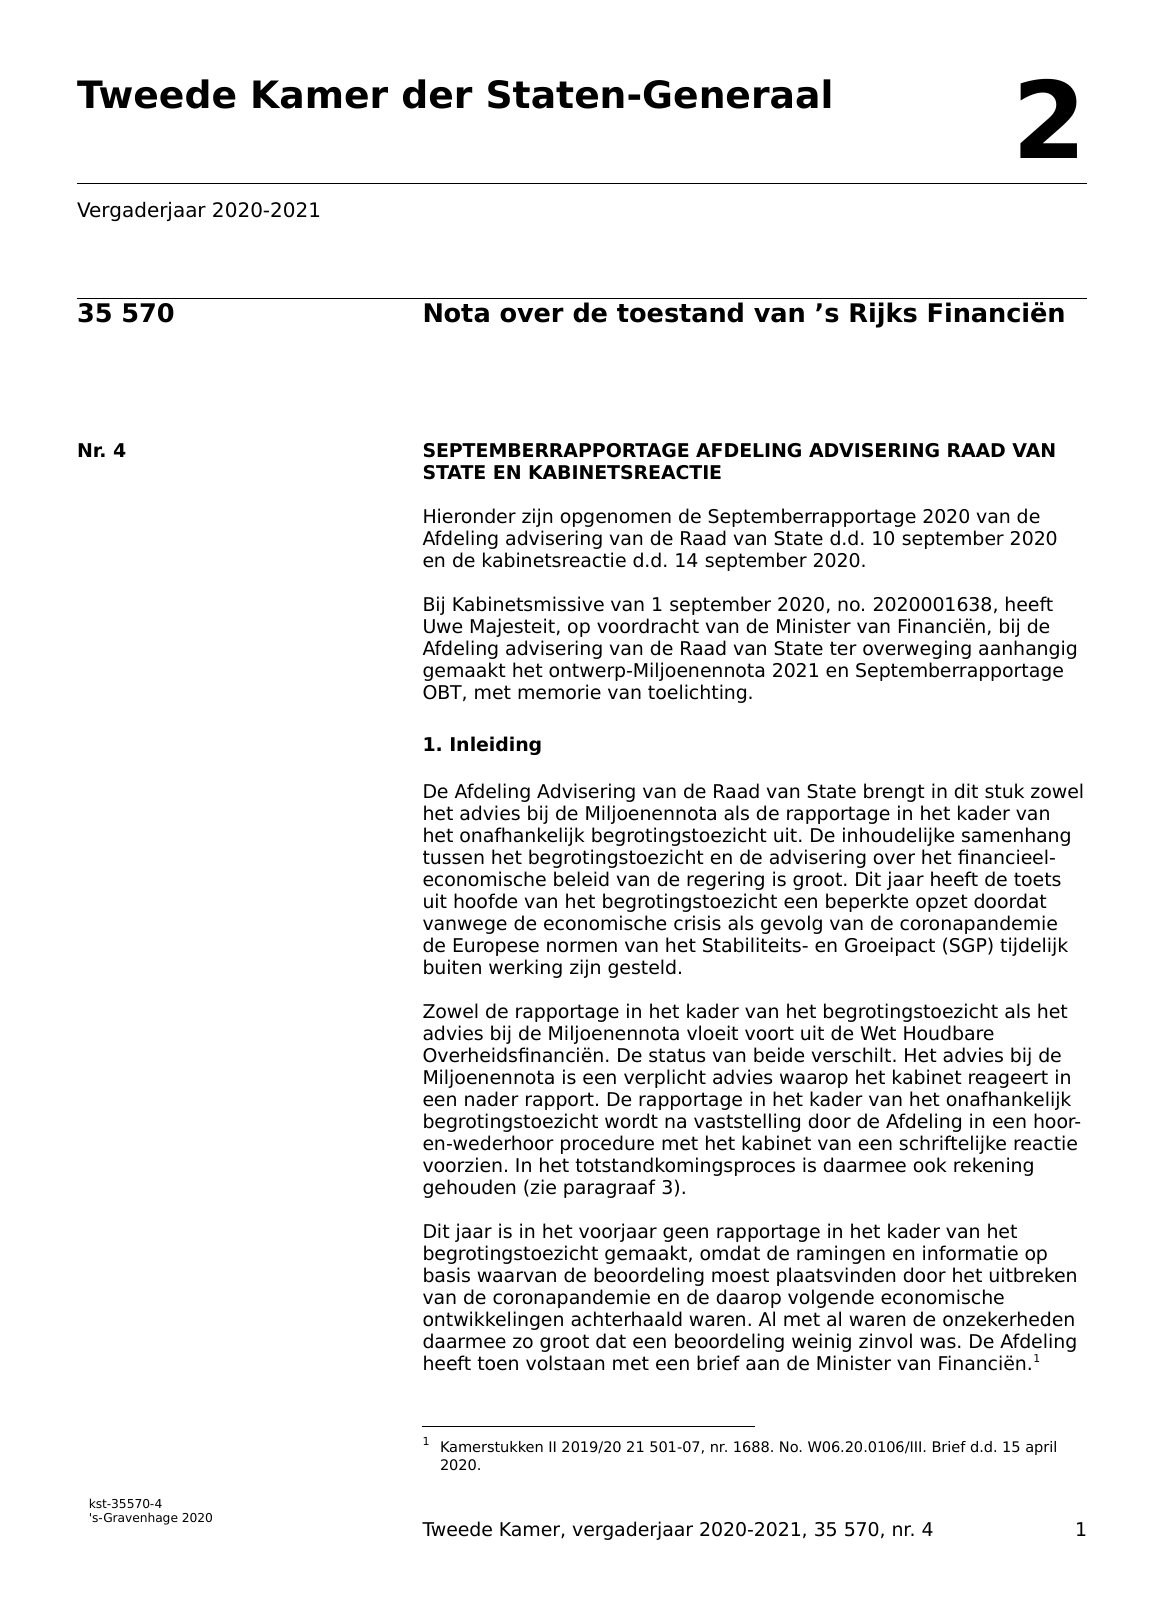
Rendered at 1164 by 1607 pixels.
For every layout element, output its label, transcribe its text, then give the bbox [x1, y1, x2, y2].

text Zowel de rapportage in het kader van het begrotingstoezicht als het advies bij de Miljoenennota vloeit voort uit de Wet Houdbare Overheidsfinanciën. De status van beide verschilt. Het advies bij de Miljoenennota is een verplicht advies waarop het kabinet reageert in een nader rapport. De rapportage in het kader van het onafhankelijk begrotingstoezicht wordt na vaststelling door de Afdeling in een hoor-en-wederhoor procedure met het kabinet van een schriftelijke reactie voorzien. In het totstandkomingsproces is daarmee ook rekening gehouden (zie paragraaf 3). [422, 1001, 1087, 1199]
text Hieronder zijn opgenomen de Septemberrapportage 2020 van de Afdeling advisering van de Raad van State d.d. 10 september 2020 en de kabinetsreactie d.d. 14 september 2020. [422, 506, 1087, 572]
text kst-35570-4 [88, 1497, 323, 1511]
subtitle Nr. 4 SEPTEMBERRAPPORTAGE AFDELING ADVISERING RAAD VAN STATE EN KABINETSREACTIE [77, 440, 1087, 484]
subtitle 1. Inleiding [422, 734, 1087, 756]
text De Afdeling Advisering van de Raad van State brengt in dit stuk zowel het advies bij de Miljoenennota als de rapportage in het kader van het onafhankelijk begrotingstoezicht uit. De inhoudelijke samenhang tussen het begrotingstoezicht en de advisering over het financieel-economische beleid van de regering is groot. Dit jaar heeft de toets uit hoofde van het begrotingstoezicht een beperkte opzet doordat vanwege de economische crisis als gevolg van de coronapandemie de Europese normen van het Stabiliteits- en Groeipact (SGP) tijdelijk buiten werking zijn gesteld. [422, 781, 1087, 979]
table_header 2 [886, 59, 1087, 183]
text Bij Kabinetsmissive van 1 september 2020, no. 2020001638, heeft Uwe Majesteit, op voordracht van de Minister van Financiën, bij de Afdeling advisering van de Raad van State ter overweging aanhangig gemaakt het ontwerp-Miljoenennota 2021 en Septemberrapportage OBT, met memorie van toelichting. [422, 594, 1087, 704]
subtitle 35 570 Nota over de toestand van ’s Rijks Financiën [77, 299, 1087, 329]
text 's-Gravenhage 2020 [88, 1511, 323, 1525]
text Dit jaar is in het voorjaar geen rapportage in het kader van het begrotingstoezicht gemaakt, omdat de ramingen en informatie op basis waarvan de beoordeling moest plaatsvinden door het uitbreken van de coronapandemie en de daarop volgende economische ontwikkelingen achterhaald waren. Al met al waren de onzekerheden daarmee zo groot dat een beoordeling weinig zinvol was. De Afdeling heeft toen volstaan met een brief aan de Minister van Financiën. [422, 1221, 1087, 1375]
text Kamerstukken II 2019/20 21 501-07, nr. 1688. No. W06.20.0106/III. Brief d.d. 15 april 2020. [422, 1435, 1087, 1474]
table_header Tweede Kamer der Staten-Generaal [77, 59, 886, 183]
table_cell Vergaderjaar 2020-2021 [77, 184, 1087, 298]
